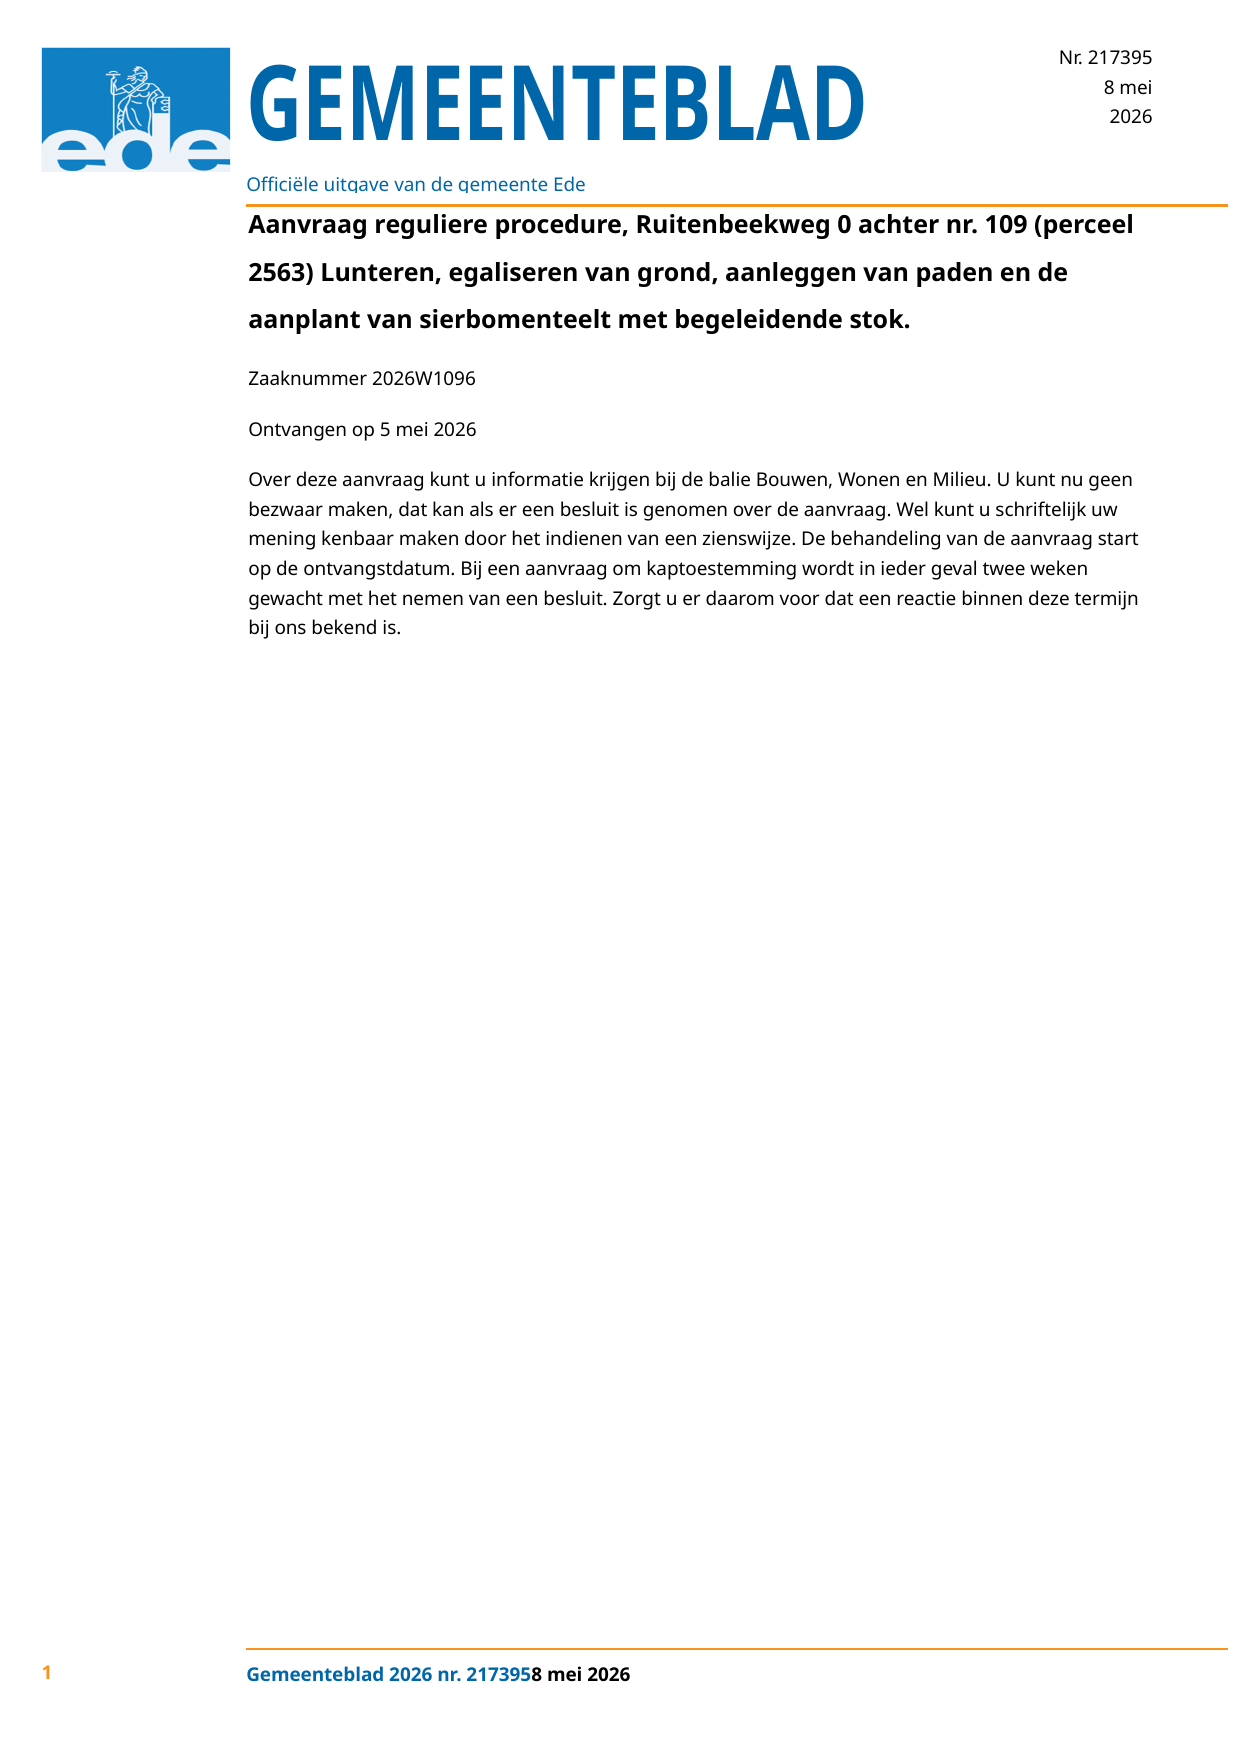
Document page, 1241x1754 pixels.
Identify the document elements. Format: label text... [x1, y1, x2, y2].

picture [41, 47, 231, 172]
text Zaaknummer 2026W1096 [248, 366, 1152, 391]
text Over deze aanvraag kunt u informatie krijgen bij de balie Bouwen, Wonen en Milieu. U kunt nu geen bezwaar maken, dat kan als er een besluit is genomen over de aanvraag. Wel kunt u schriftelijk uw mening kenbaar maken door het indienen van een zienswijze. De behandeling van de aanvraag start op de ontvangstdatum. Bij een aanvraag om kaptoestemming wordt in ieder geval twee weken gewacht met het nemen van een besluit. Zorgt u er daarom voor dat een reactie binnen deze termijn bij ons bekend is. [248, 466, 1152, 640]
text Aanvraag reguliere procedure, Ruitenbeekweg 0 achter nr. 109 (perceel 2563) Lunteren, egaliseren van grond, aanleggen van paden en de aanplant van sierbomenteelt met begeleidende stok. [248, 207, 1152, 336]
text Ontvangen op 5 mei 2026 [248, 416, 1152, 442]
